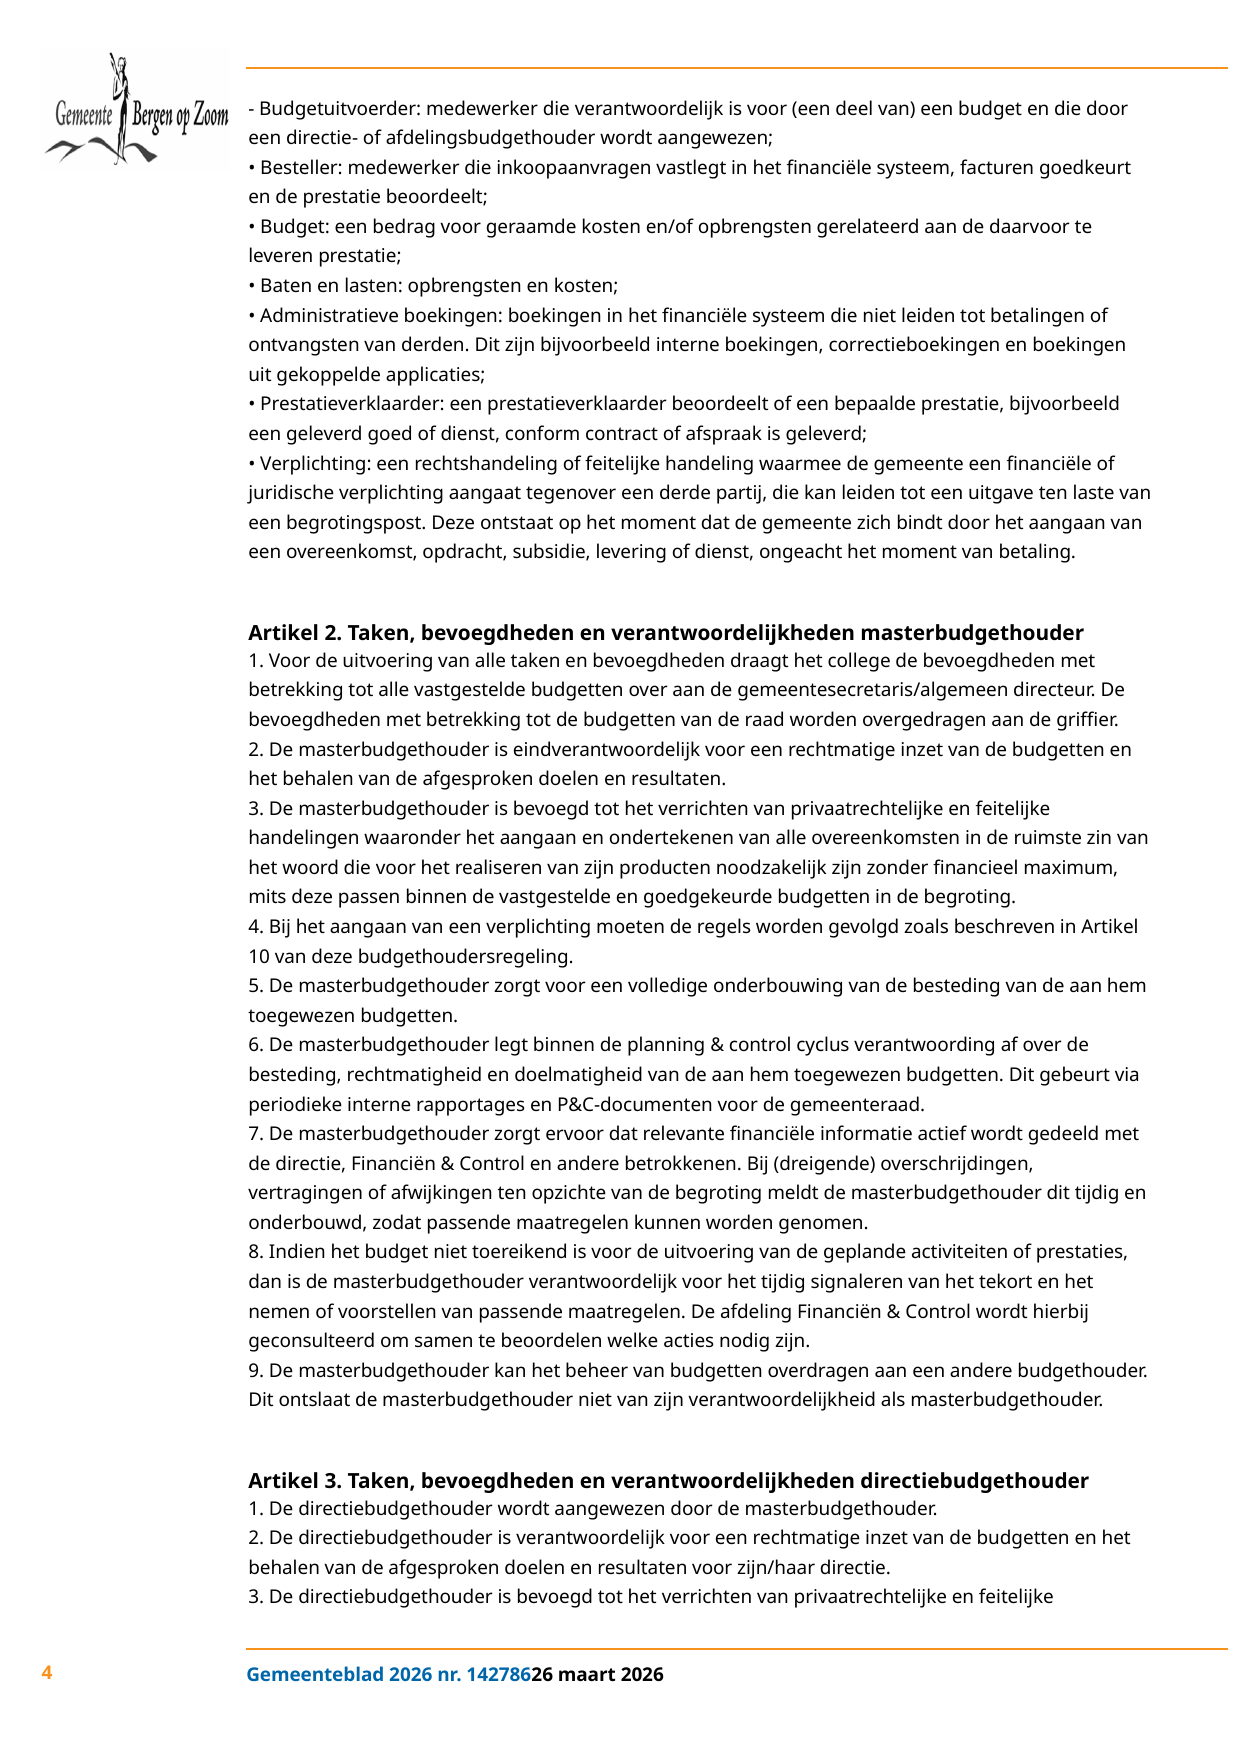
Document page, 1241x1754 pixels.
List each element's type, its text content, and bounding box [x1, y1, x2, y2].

text • Budget: een bedrag voor geraamde kosten en/of opbrengsten gerelateerd aan de daarvoor te leveren prestatie; [248, 213, 1152, 268]
text 8. Indien het budget niet toereikend is voor de uitvoering van de geplande activiteiten of prestaties, dan is de masterbudgethouder verantwoordelijk voor het tijdig signaleren van het tekort en het nemen of voorstellen van passende maatregelen. De afdeling Financiën & Control wordt hierbij geconsulteerd om samen te beoordelen welke acties nodig zijn. [248, 1239, 1152, 1353]
text Artikel 2. Taken, bevoegdheden en verantwoordelijkheden masterbudgethouder [248, 618, 1152, 647]
text 4. Bij het aangaan van een verplichting moeten de regels worden gevolgd zoals beschreven in Artikel 10 van deze budgethoudersregeling. [248, 913, 1152, 968]
text 9. De masterbudgethouder kan het beheer van budgetten overdragen aan een andere budgethouder. Dit ontslaat de masterbudgethouder niet van zijn verantwoordelijkheid als masterbudgethouder. [248, 1357, 1152, 1412]
text 3. De masterbudgethouder is bevoegd tot het verrichten van privaatrechtelijke en feitelijke handelingen waaronder het aangaan en ondertekenen van alle overeenkomsten in de ruimste zin van het woord die voor het realiseren van zijn producten noodzakelijk zijn zonder financieel maximum, mits deze passen binnen de vastgestelde en goedgekeurde budgetten in de begroting. [248, 795, 1152, 909]
text • Prestatieverklaarder: een prestatieverklaarder beoordeelt of een bepaalde prestatie, bijvoorbeeld een geleverd goed of dienst, conform contract of afspraak is geleverd; [248, 391, 1152, 446]
text • Baten en lasten: opbrengsten en kosten; [248, 272, 1152, 298]
text 5. De masterbudgethouder zorgt voor een volledige onderbouwing van de besteding van de aan hem toegewezen budgetten. [248, 972, 1152, 1028]
text 1. Voor de uitvoering van alle taken en bevoegdheden draagt het college de bevoegdheden met betrekking tot alle vastgestelde budgetten over aan de gemeentesecretaris/algemeen directeur. De bevoegdheden met betrekking tot de budgetten van de raad worden overgedragen aan de griffier. [248, 647, 1152, 732]
text - Budgetuitvoerder: medewerker die verantwoordelijk is voor (een deel van) een budget en die door een directie- of afdelingsbudgethouder wordt aangewezen; [248, 95, 1152, 150]
text Artikel 3. Taken, bevoegdheden en verantwoordelijkheden directiebudgethouder [248, 1467, 1152, 1495]
text • Verplichting: een rechtshandeling of feitelijke handeling waarmee de gemeente een financiële of juridische verplichting aangaat tegenover een derde partij, die kan leiden tot een uitgave ten laste van een begrotingspost. Deze ontstaat op het moment dat de gemeente zich bindt door het aangaan van een overeenkomst, opdracht, subsidie, levering of dienst, ongeacht het moment van betaling. [248, 450, 1152, 564]
text 1. De directiebudgethouder wordt aangewezen door de masterbudgethouder. [248, 1495, 1152, 1521]
text 3. De directiebudgethouder is bevoegd tot het verrichten van privaatrechtelijke en feitelijke [248, 1584, 1152, 1609]
text • Administratieve boekingen: boekingen in het financiële systeem die niet leiden tot betalingen of ontvangsten van derden. Dit zijn bijvoorbeeld interne boekingen, correctieboekingen en boekingen uit gekoppelde applicaties; [248, 302, 1152, 387]
text 6. De masterbudgethouder legt binnen de planning & control cyclus verantwoording af over de besteding, rechtmatigheid en doelmatigheid van de aan hem toegewezen budgetten. Dit gebeurt via periodieke interne rapportages en P&C-documenten voor de gemeenteraad. [248, 1032, 1152, 1116]
text 7. De masterbudgethouder zorgt ervoor dat relevante financiële informatie actief wordt gedeeld met de directie, Financiën & Control en andere betrokkenen. Bij (dreigende) overschrijdingen, vertragingen of afwijkingen ten opzichte van de begroting meldt de masterbudgethouder dit tijdig en onderbouwd, zodat passende maatregelen kunnen worden genomen. [248, 1120, 1152, 1235]
text 2. De directiebudgethouder is verantwoordelijk voor een rechtmatige inzet van de budgetten en het behalen van de afgesproken doelen en resultaten voor zijn/haar directie. [248, 1524, 1152, 1580]
picture [41, 47, 231, 172]
text 2. De masterbudgethouder is eindverantwoordelijk voor een rechtmatige inzet van de budgetten en het behalen van de afgesproken doelen en resultaten. [248, 736, 1152, 791]
text • Besteller: medewerker die inkoopaanvragen vastlegt in het financiële systeem, facturen goedkeurt en de prestatie beoordeelt; [248, 154, 1152, 209]
